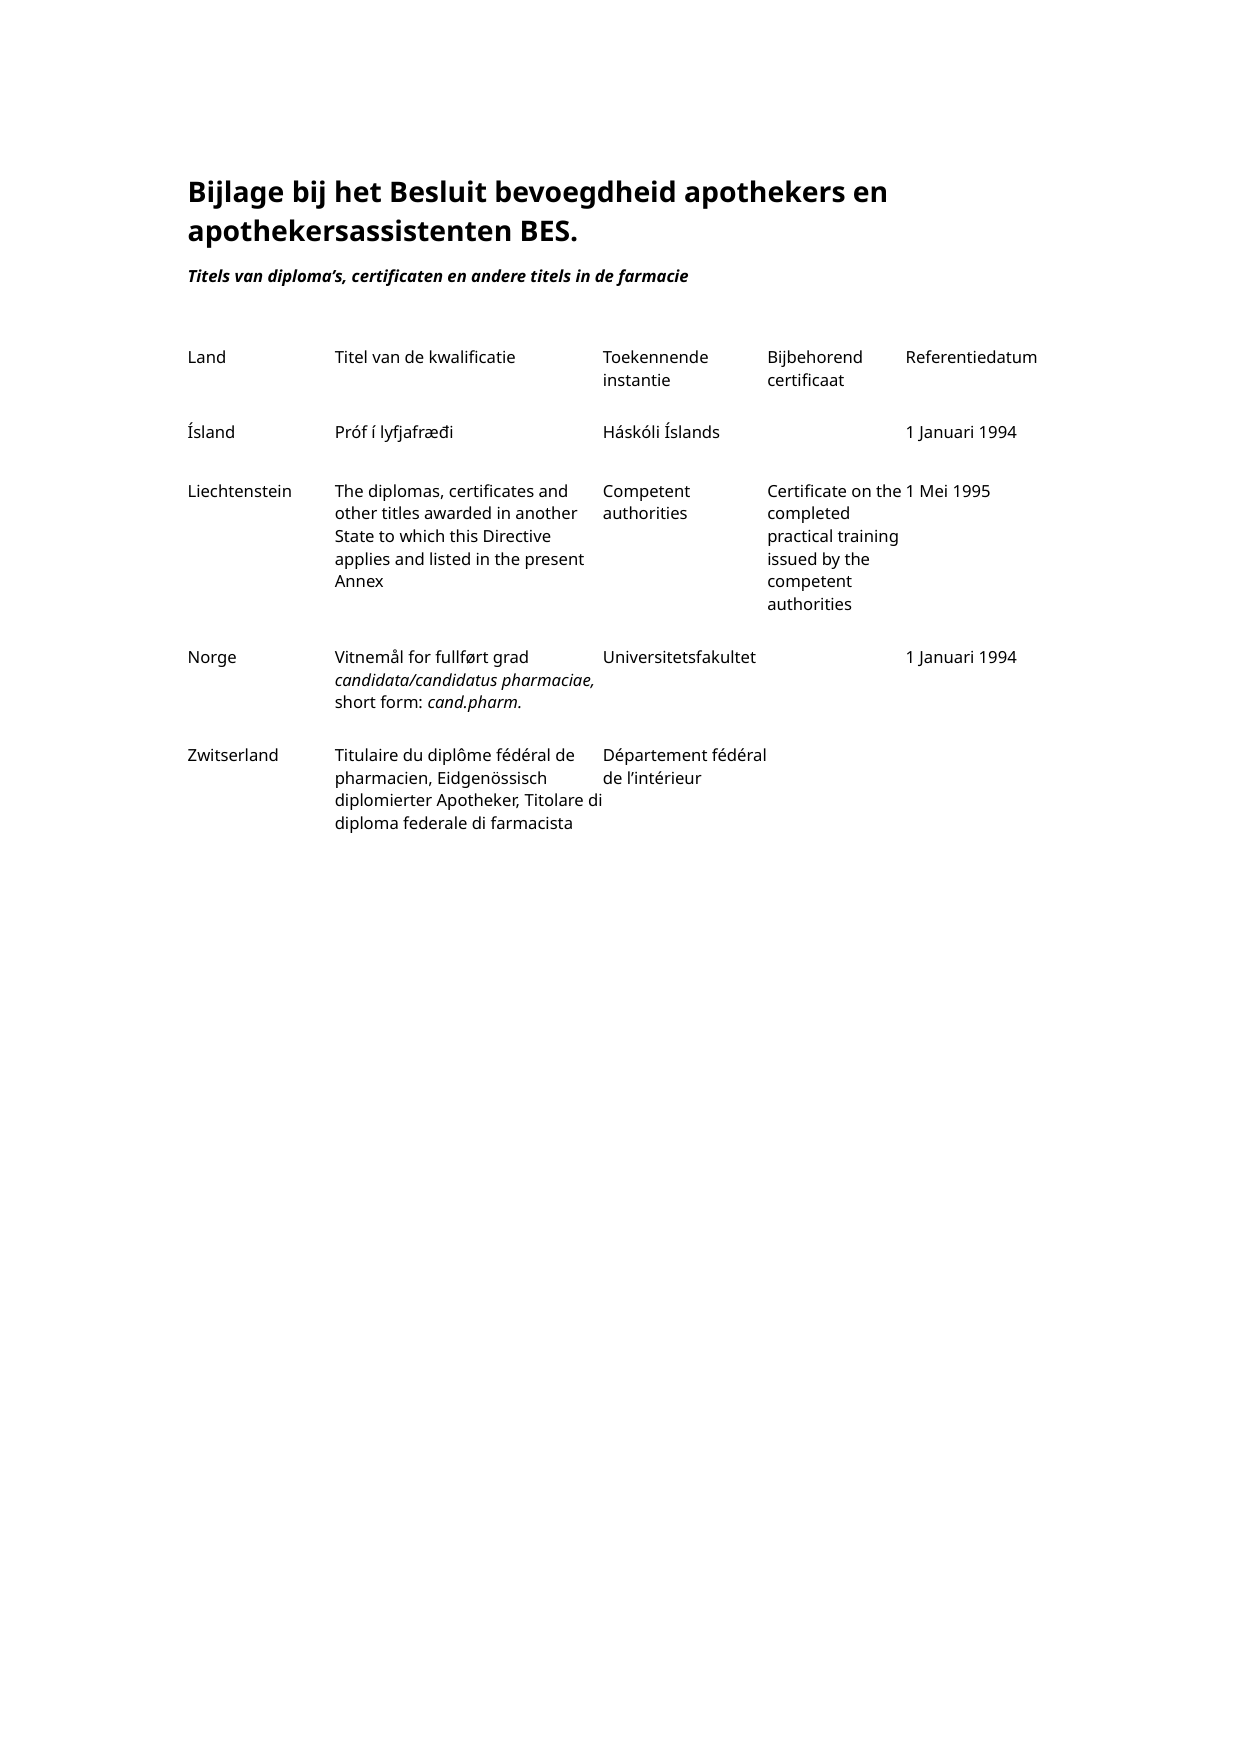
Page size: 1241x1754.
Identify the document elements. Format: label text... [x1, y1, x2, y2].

table_cell Próf í lyfjafræđi [335, 421, 603, 479]
table_cell Ísland [188, 421, 334, 479]
table_header Land [188, 345, 334, 421]
table_cell 1 Januari 1994 [905, 421, 1053, 479]
table_header Bijbehorend certificaat [767, 345, 905, 421]
table_cell The diplomas, certificates and other titles awarded in another State to which this Directive applies and listed in the present Annex [335, 479, 603, 646]
table_cell Universitetsfakultet [603, 646, 767, 744]
table_cell [767, 421, 905, 479]
table_header Referentiedatum [905, 345, 1053, 421]
table_cell [905, 744, 1053, 864]
table_header Titel van de kwalificatie [335, 345, 603, 421]
text Titels van diploma’s, certificaten en andere titels in de farmacie [187, 265, 1053, 287]
table_cell Vitnemål for fullført grad candidata/candidatus pharmaciae, short form: cand.pharm. [335, 646, 603, 744]
table_cell 1 Januari 1994 [905, 646, 1053, 744]
table_cell 1 Mei 1995 [905, 479, 1053, 646]
subtitle Bijlage bij het Besluit bevoegdheid apothekers en apothekersassistenten BES. [187, 172, 1053, 250]
table_cell Norge [188, 646, 334, 744]
table_cell Département fédéral de l’intérieur [603, 744, 767, 864]
table_cell Titulaire du diplôme fédéral de pharmacien, Eidgenössisch diplomierter Apotheker, Titolare di diploma federale di farmacista [335, 744, 603, 864]
table_cell Competent authorities [603, 479, 767, 646]
table_cell Liechtenstein [188, 479, 334, 646]
table_header Toekennende instantie [603, 345, 767, 421]
table_cell [767, 646, 905, 744]
table_cell Zwitserland [188, 744, 334, 864]
table_cell Háskóli Íslands [603, 421, 767, 479]
table_cell [767, 744, 905, 864]
table_cell Certificate on the completed practical training issued by the competent authorities [767, 479, 905, 646]
